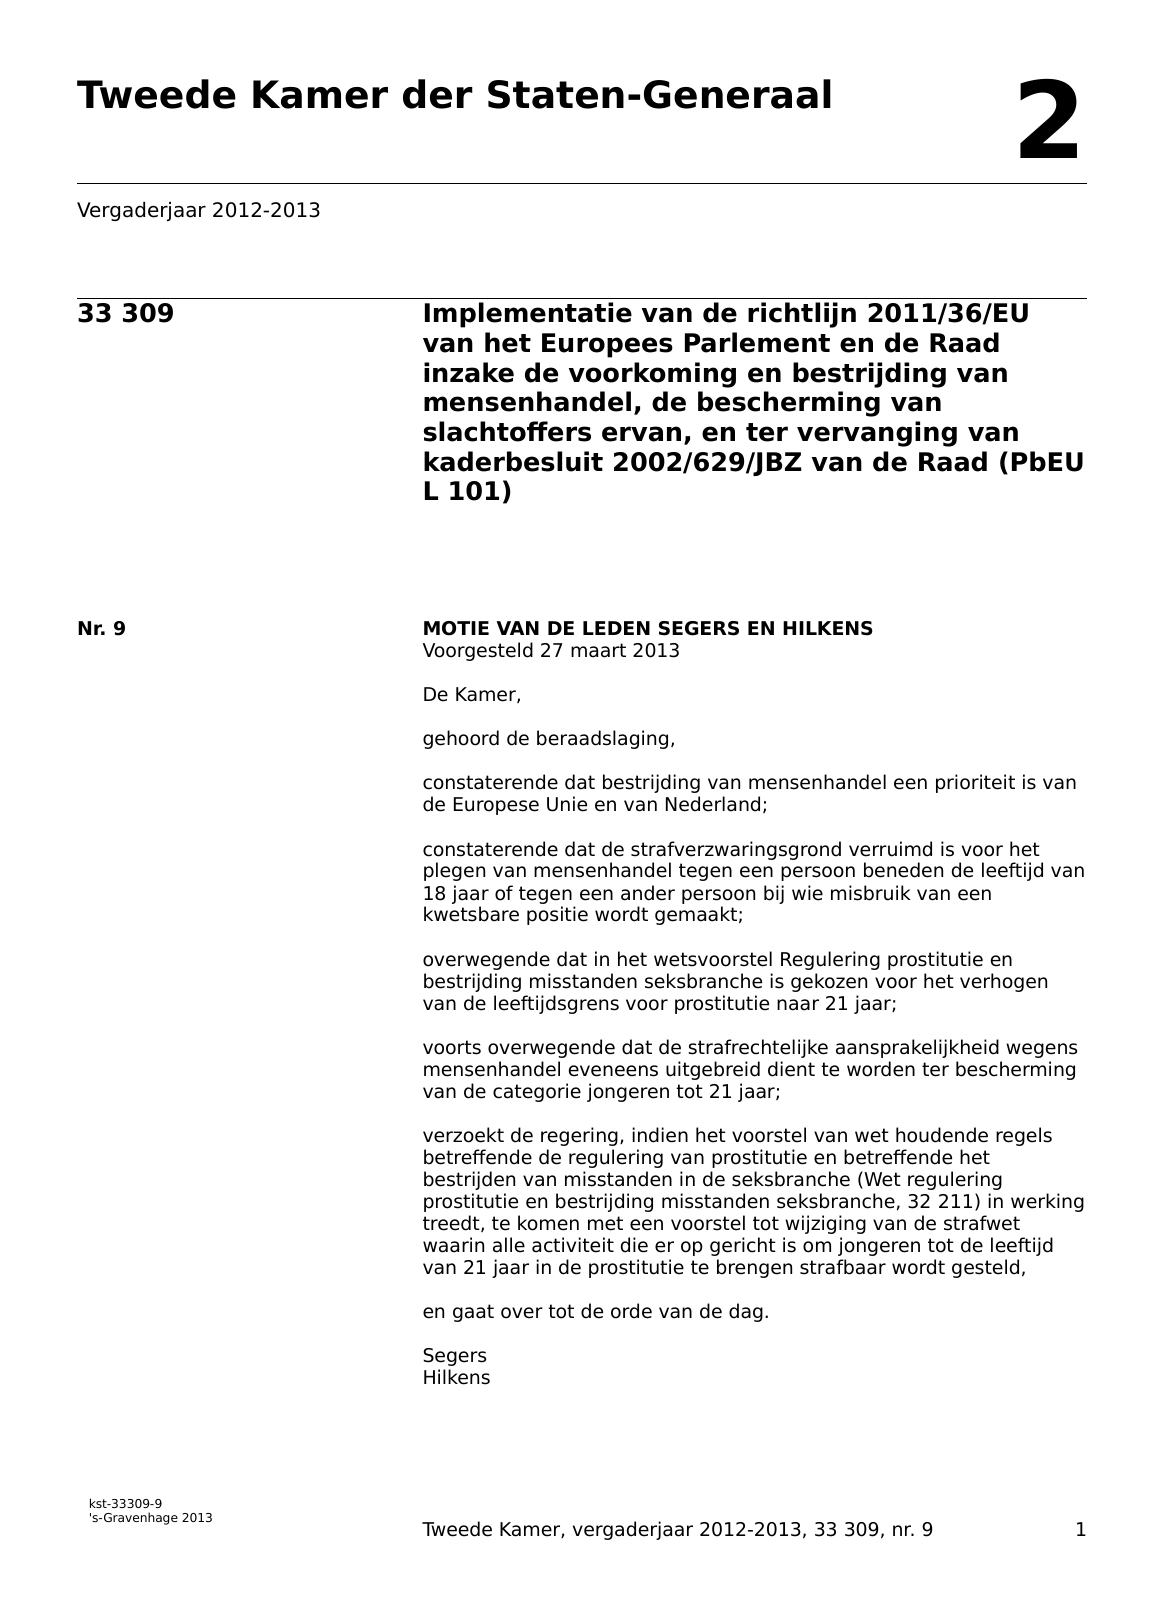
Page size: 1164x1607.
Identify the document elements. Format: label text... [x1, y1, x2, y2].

text verzoekt de regering, indien het voorstel van wet houdende regels betreffende de regulering van prostitutie en betreffende het bestrijden van misstanden in de seksbranche (Wet regulering prostitutie en bestrijding misstanden seksbranche, 32 211) in werking treedt, te komen met een voorstel tot wijziging van de strafwet waarin alle activiteit die er op gericht is om jongeren tot de leeftijd van 21 jaar in de prostitutie te brengen strafbaar wordt gesteld, [422, 1125, 1087, 1279]
text kst-33309-9 [88, 1497, 323, 1511]
table_cell Vergaderjaar 2012-2013 [77, 184, 1087, 298]
subtitle Nr. 9 MOTIE VAN DE LEDEN SEGERS EN HILKENS [77, 618, 1087, 640]
text De Kamer, [422, 684, 1087, 706]
table_header Tweede Kamer der Staten-Generaal [77, 59, 886, 183]
subtitle 33 309 Implementatie van de richtlijn 2011/36/EU van het Europees Parlement en de Raad inzake de voorkoming en bestrijding van mensenhandel, de bescherming van slachtoffers ervan, en ter vervanging van kaderbesluit 2002/629/JBZ van de Raad (PbEU L 101) [77, 299, 1087, 507]
text overwegende dat in het wetsvoorstel Regulering prostitutie en bestrijding misstanden seksbranche is gekozen voor het verhogen van de leeftijdsgrens voor prostitutie naar 21 jaar; [422, 948, 1087, 1014]
table_header 2 [886, 59, 1087, 183]
text voorts overwegende dat de strafrechtelijke aansprakelijkheid wegens mensenhandel eveneens uitgebreid dient te worden ter bescherming van de categorie jongeren tot 21 jaar; [422, 1037, 1087, 1103]
text Voorgesteld 27 maart 2013 [422, 640, 1087, 662]
text constaterende dat bestrijding van mensenhandel een prioriteit is van de Europese Unie en van Nederland; [422, 772, 1087, 816]
text Hilkens [422, 1367, 1087, 1389]
text 's-Gravenhage 2013 [88, 1511, 323, 1525]
text Segers [422, 1345, 1087, 1367]
text en gaat over tot de orde van de dag. [422, 1301, 1087, 1323]
text gehoord de beraadslaging, [422, 728, 1087, 750]
text constaterende dat de strafverzwaringsgrond verruimd is voor het plegen van mensenhandel tegen een persoon beneden de leeftijd van 18 jaar of tegen een ander persoon bij wie misbruik van een kwetsbare positie wordt gemaakt; [422, 838, 1087, 926]
